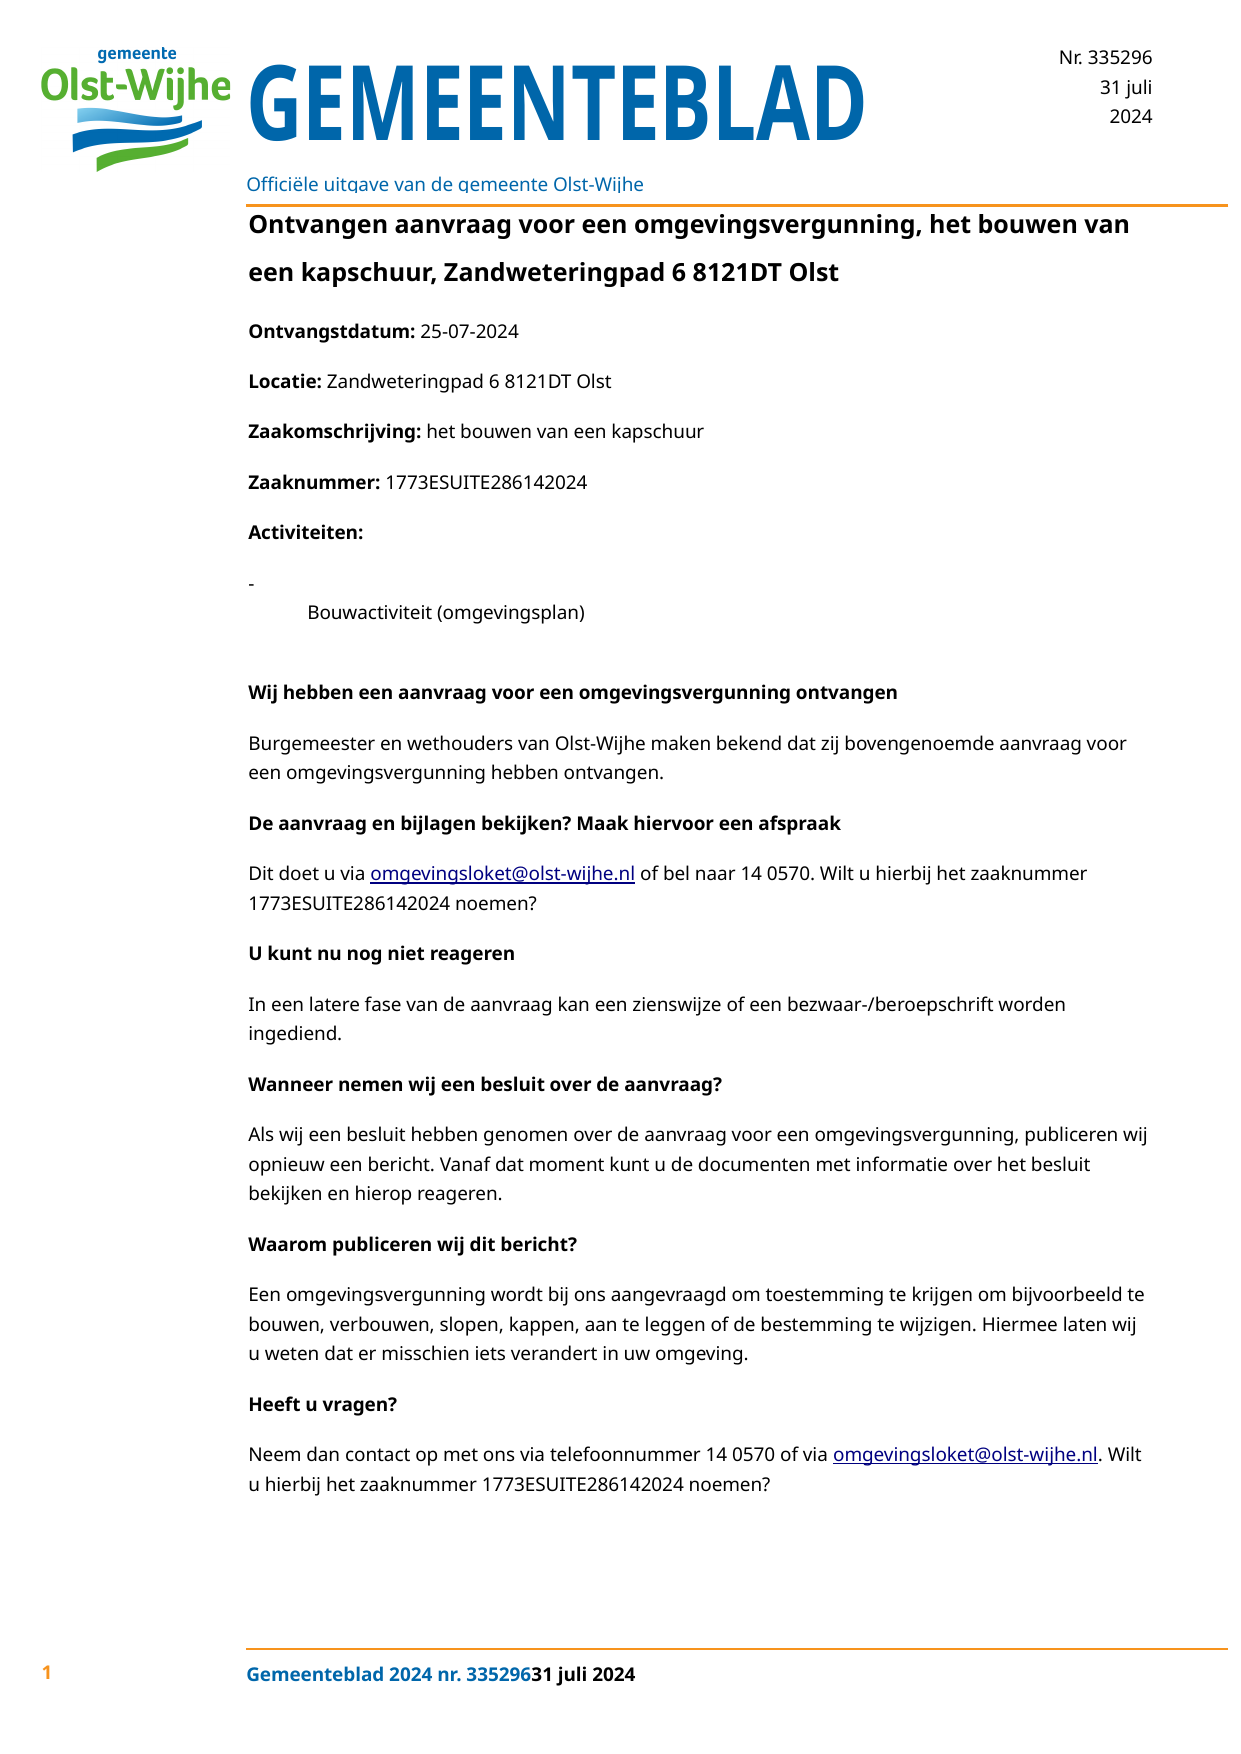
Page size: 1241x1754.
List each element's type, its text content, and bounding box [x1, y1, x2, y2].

list Bouwactiviteit (omgevingsplan) [248, 599, 1152, 625]
text Dit doet u via omgevingsloket@olst-wijhe.nl of bel naar 14 0570. Wilt u hierbij het zaaknummer 1773ESUITE286142024 noemen? [248, 860, 1152, 916]
text De aanvraag en bijlagen bekijken? Maak hiervoor een afspraak [248, 810, 1152, 836]
text Als wij een besluit hebben genomen over de aanvraag voor een omgevingsvergunning, publiceren wij opnieuw een bericht. Vanaf dat moment kunt u de documenten met informatie over het besluit bekijken en hierop reageren. [248, 1121, 1152, 1206]
text Zaakomschrijving: het bouwen van een kapschuur [248, 419, 1152, 444]
text U kunt nu nog niet reageren [248, 940, 1152, 966]
text Heeft u vragen? [248, 1391, 1152, 1417]
text Neem dan contact op met ons via telefoonnummer 14 0570 of via omgevingsloket@olst-wijhe.nl. Wilt u hierbij het zaaknummer 1773ESUITE286142024 noemen? [248, 1441, 1152, 1497]
text Wanneer nemen wij een besluit over de aanvraag? [248, 1071, 1152, 1097]
text Burgemeester en wethouders van Olst-Wijhe maken bekend dat zij bovengenoemde aanvraag voor een omgevingsvergunning hebben ontvangen. [248, 730, 1152, 785]
text Ontvangstdatum: 25-07-2024 [248, 318, 1152, 344]
text Locatie: Zandweteringpad 6 8121DT Olst [248, 368, 1152, 394]
text Activiteiten: [248, 519, 1152, 545]
text Zaaknummer: 1773ESUITE286142024 [248, 469, 1152, 495]
text Een omgevingsvergunning wordt bij ons aangevraagd om toestemming te krijgen om bijvoorbeeld te bouwen, verbouwen, slopen, kappen, aan te leggen of de bestemming te wijzigen. Hiermee laten wij u weten dat er misschien iets verandert in uw omgeving. [248, 1281, 1152, 1366]
text Ontvangen aanvraag voor een omgevingsvergunning, het bouwen van een kapschuur, Zandweteringpad 6 8121DT Olst [248, 207, 1152, 288]
text In een latere fase van de aanvraag kan een zienswijze of een bezwaar-/beroepschrift worden ingediend. [248, 991, 1152, 1046]
picture [41, 47, 231, 172]
text Wij hebben een aanvraag voor een omgevingsvergunning ontvangen [248, 679, 1152, 705]
text Waarom publiceren wij dit bericht? [248, 1231, 1152, 1257]
